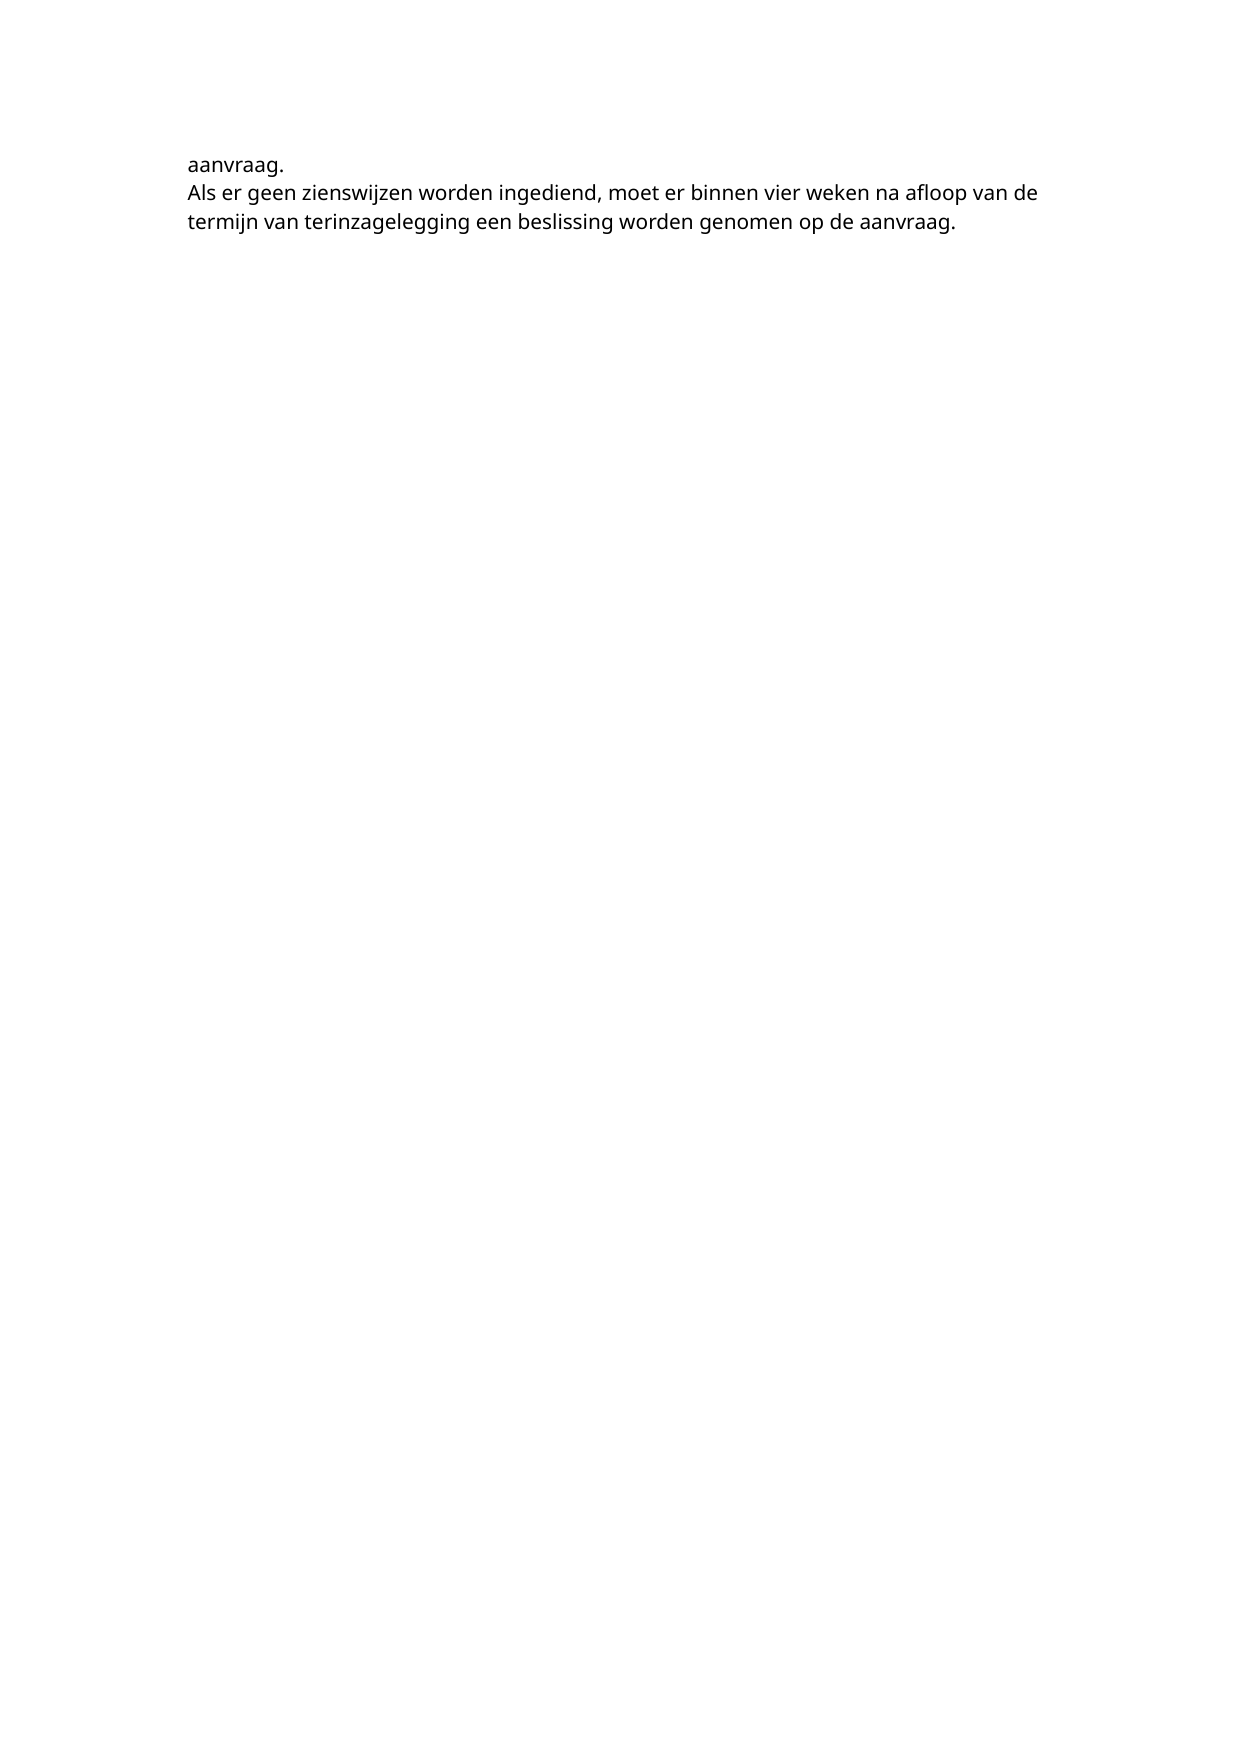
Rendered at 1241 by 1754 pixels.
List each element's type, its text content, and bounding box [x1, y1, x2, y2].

text aanvraag. [187, 150, 1053, 178]
text Als er geen zienswijzen worden ingediend, moet er binnen vier weken na afloop van de termijn van terinzagelegging een beslissing worden genomen op de aanvraag. [187, 178, 1053, 235]
